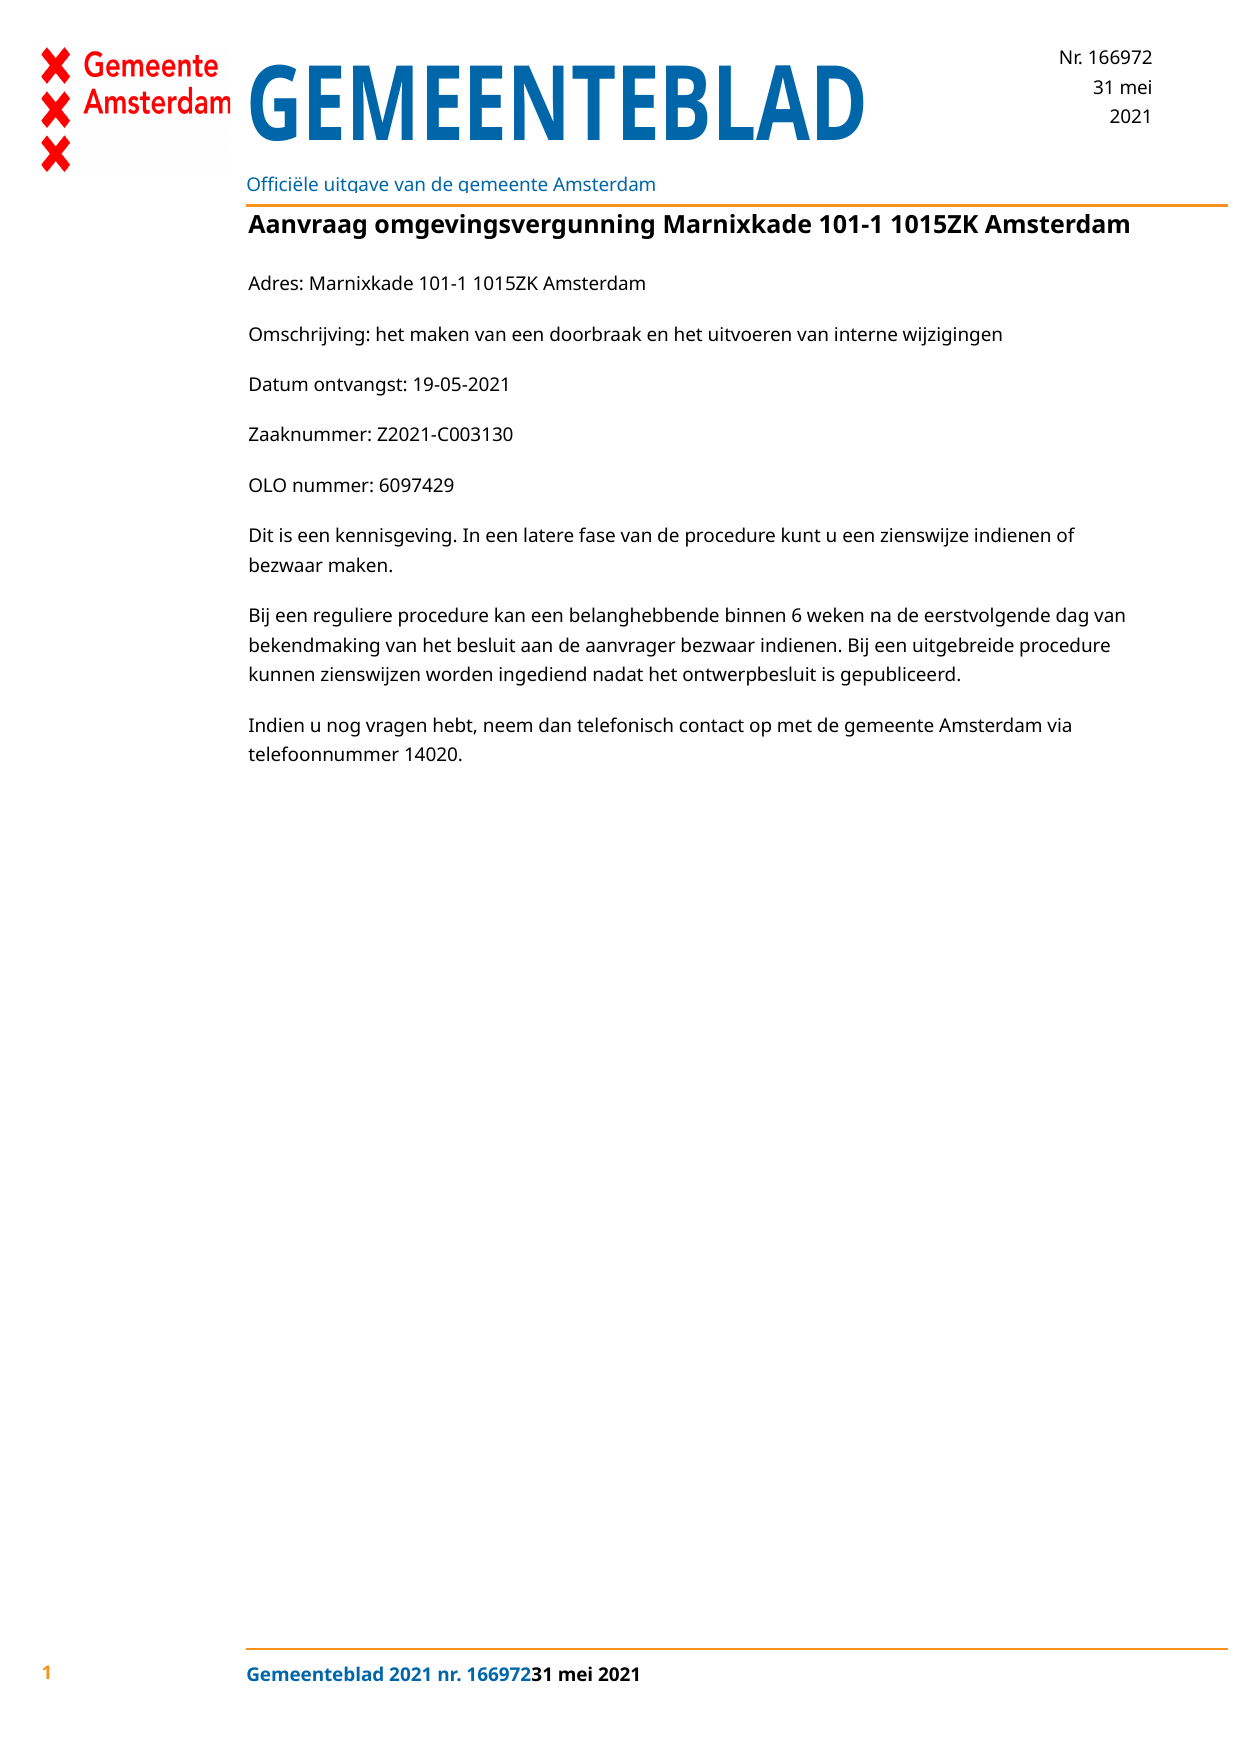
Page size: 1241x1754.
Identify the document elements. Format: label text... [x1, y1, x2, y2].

text Aanvraag omgevingsvergunning Marnixkade 101-1 1015ZK Amsterdam [248, 207, 1152, 241]
text Zaaknummer: Z2021-C003130 [248, 422, 1152, 447]
picture [41, 47, 231, 172]
text Bij een reguliere procedure kan een belanghebbende binnen 6 weken na de eerstvolgende dag van bekendmaking van het besluit aan de aanvrager bezwaar indienen. Bij een uitgebreide procedure kunnen zienswijzen worden ingediend nadat het ontwerpbesluit is gepubliceerd. [248, 602, 1152, 687]
text OLO nummer: 6097429 [248, 472, 1152, 498]
text Omschrijving: het maken van een doorbraak en het uitvoeren van interne wijzigingen [248, 321, 1152, 346]
text Dit is een kennisgeving. In een latere fase van de procedure kunt u een zienswijze indienen of bezwaar maken. [248, 522, 1152, 578]
text Adres: Marnixkade 101-1 1015ZK Amsterdam [248, 270, 1152, 296]
text Indien u nog vragen hebt, neem dan telefonisch contact op met de gemeente Amsterdam via telefoonnummer 14020. [248, 712, 1152, 767]
text Datum ontvangst: 19-05-2021 [248, 371, 1152, 397]
